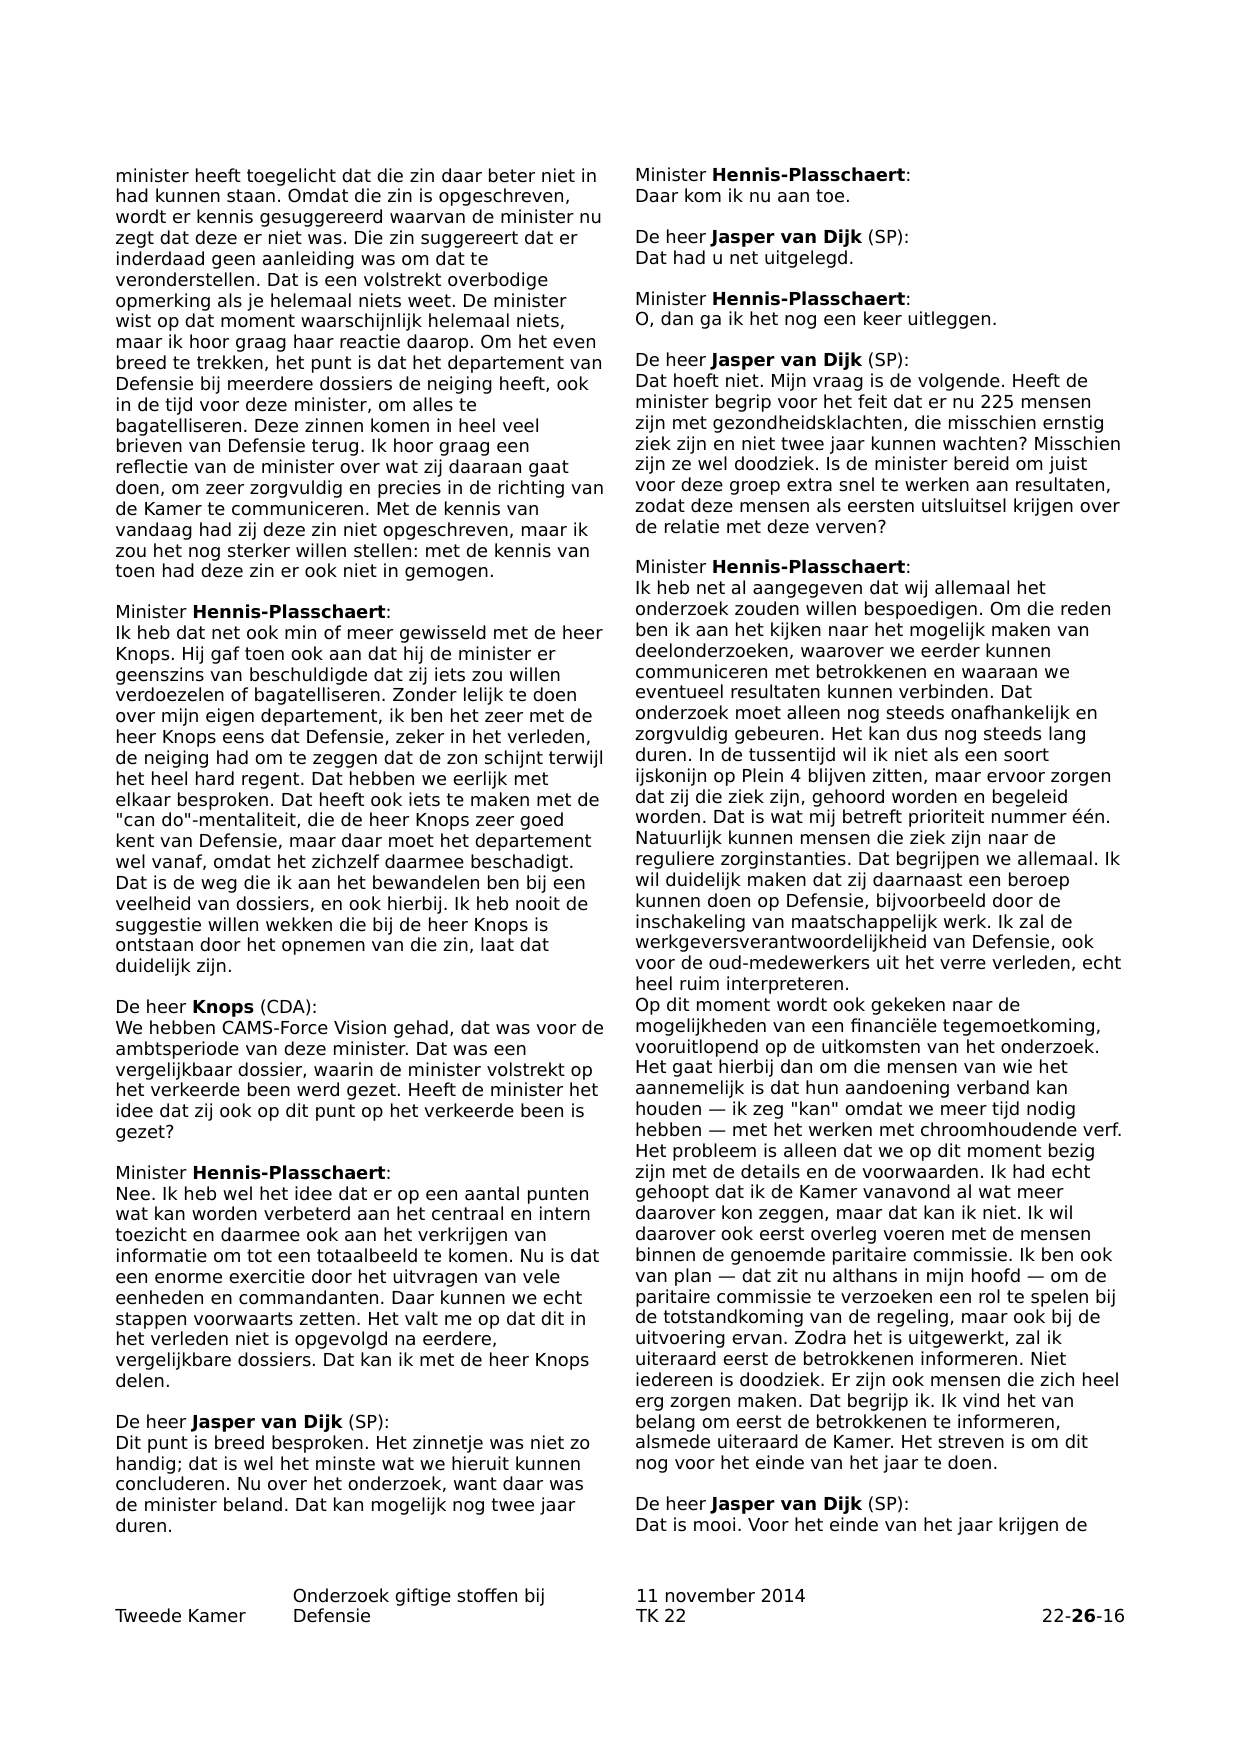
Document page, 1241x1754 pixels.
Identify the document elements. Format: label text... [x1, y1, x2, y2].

text Nee. Ik heb wel het idee dat er op een aantal punten wat kan worden verbeterd aan het centraal en intern toezicht en daarmee ook aan het verkrijgen van informatie om tot een totaalbeeld te komen. Nu is dat een enorme exercitie door het uitvragen van vele eenheden en commandanten. Daar kunnen we echt stappen voorwaarts zetten. Het valt me op dat dit in het verleden niet is opgevolgd na eerdere, vergelijkbare dossiers. Dat kan ik met de heer Knops delen. [115, 1183, 605, 1392]
text Dat had u net uitgelegd. [635, 248, 1125, 268]
text Ik heb dat net ook min of meer gewisseld met de heer Knops. Hij gaf toen ook aan dat hij de minister er geenszins van beschuldigde dat zij iets zou willen verdoezelen of bagatelliseren. Zonder lelijk te doen over mijn eigen departement, ik ben het zeer met de heer Knops eens dat Defensie, zeker in het verleden, de neiging had om te zeggen dat de zon schijnt terwijl het heel hard regent. Dat hebben we eerlijk met elkaar besproken. Dat heeft ook iets te maken met de "can do"-mentaliteit, die de heer Knops zeer goed kent van Defensie, maar daar moet het departement wel vanaf, omdat het zichzelf daarmee beschadigt. Dat is de weg die ik aan het bewandelen ben bij een veelheid van dossiers, en ook hierbij. Ik heb nooit de suggestie willen wekken die bij de heer Knops is ontstaan door het opnemen van die zin, laat dat duidelijk zijn. [115, 623, 605, 977]
text Ik heb net al aangegeven dat wij allemaal het onderzoek zouden willen bespoedigen. Om die reden ben ik aan het kijken naar het mogelijk maken van deelonderzoeken, waarover we eerder kunnen communiceren met betrokkenen en waaraan we eventueel resultaten kunnen verbinden. Dat onderzoek moet alleen nog steeds onafhankelijk en zorgvuldig gebeuren. Het kan dus nog steeds lang duren. In de tussentijd wil ik niet als een soort ijskonijn op Plein 4 blijven zitten, maar ervoor zorgen dat zij die ziek zijn, gehoord worden en begeleid worden. Dat is wat mij betreft prioriteit nummer één. Natuurlijk kunnen mensen die ziek zijn naar de reguliere zorginstanties. Dat begrijpen we allemaal. Ik wil duidelijk maken dat zij daarnaast een beroep kunnen doen op Defensie, bijvoorbeeld door de inschakeling van maatschappelijk werk. Ik zal de werkgeversverantwoordelijkheid van Defensie, ook voor de oud-medewerkers uit het verre verleden, echt heel ruim interpreteren. [635, 578, 1125, 995]
text De heer Jasper van Dijk (SP): [635, 350, 1125, 371]
text De heer Knops (CDA): [115, 997, 605, 1018]
text De heer Jasper van Dijk (SP): [115, 1412, 605, 1432]
text Dit punt is breed besproken. Het zinnetje was niet zo handig; dat is wel het minste wat we hieruit kunnen concluderen. Nu over het onderzoek, want daar was de minister beland. Dat kan mogelijk nog twee jaar duren. [115, 1432, 605, 1537]
text We hebben CAMS-Force Vision gehad, dat was voor de ambtsperiode van deze minister. Dat was een vergelijkbaar dossier, waarin de minister volstrekt op het verkeerde been werd gezet. Heeft de minister het idee dat zij ook op dit punt op het verkeerde been is gezet? [115, 1018, 605, 1143]
text Minister Hennis-Plasschaert: [635, 288, 1125, 309]
text Dat is mooi. Voor het einde van het jaar krijgen de [635, 1515, 1125, 1536]
text Minister Hennis-Plasschaert: [115, 602, 605, 623]
text O, dan ga ik het nog een keer uitleggen. [635, 309, 1125, 330]
text De heer Jasper van Dijk (SP): [635, 1494, 1125, 1515]
text De heer Jasper van Dijk (SP): [635, 227, 1125, 248]
text minister heeft toegelicht dat die zin daar beter niet in had kunnen staan. Omdat die zin is opgeschreven, wordt er kennis gesuggereerd waarvan de minister nu zegt dat deze er niet was. Die zin suggereert dat er inderdaad geen aanleiding was om dat te veronderstellen. Dat is een volstrekt overbodige opmerking als je helemaal niets weet. De minister wist op dat moment waarschijnlijk helemaal niets, maar ik hoor graag haar reactie daarop. Om het even breed te trekken, het punt is dat het departement van Defensie bij meerdere dossiers de neiging heeft, ook in de tijd voor deze minister, om alles te bagatelliseren. Deze zinnen komen in heel veel brieven van Defensie terug. Ik hoor graag een reflectie van de minister over wat zij daaraan gaat doen, om zeer zorgvuldig en precies in de richting van de Kamer te communiceren. Met de kennis van vandaag had zij deze zin niet opgeschreven, maar ik zou het nog sterker willen stellen: met de kennis van toen had deze zin er ook niet in gemogen. [115, 165, 605, 582]
text Daar kom ik nu aan toe. [635, 186, 1125, 207]
text Minister Hennis-Plasschaert: [115, 1163, 605, 1183]
text Dat hoeft niet. Mijn vraag is de volgende. Heeft de minister begrip voor het feit dat er nu 225 mensen zijn met gezondheidsklachten, die misschien ernstig ziek zijn en niet twee jaar kunnen wachten? Misschien zijn ze wel doodziek. Is de minister bereid om juist voor deze groep extra snel te werken aan resultaten, zodat deze mensen als eersten uitsluitsel krijgen over de relatie met deze verven? [635, 371, 1125, 537]
text Minister Hennis-Plasschaert: [635, 165, 1125, 186]
text Op dit moment wordt ook gekeken naar de mogelijkheden van een financiële tegemoetkoming, vooruitlopend op de uitkomsten van het onderzoek. Het gaat hierbij dan om die mensen van wie het aannemelijk is dat hun aandoening verband kan houden — ik zeg "kan" omdat we meer tijd nodig hebben — met het werken met chroomhoudende verf. Het probleem is alleen dat we op dit moment bezig zijn met de details en de voorwaarden. Ik had echt gehoopt dat ik de Kamer vanavond al wat meer daarover kon zeggen, maar dat kan ik niet. Ik wil daarover ook eerst overleg voeren met de mensen binnen de genoemde paritaire commissie. Ik ben ook van plan — dat zit nu althans in mijn hoofd — om de paritaire commissie te verzoeken een rol te spelen bij de totstandkoming van de regeling, maar ook bij de uitvoering ervan. Zodra het is uitgewerkt, zal ik uiteraard eerst de betrokkenen informeren. Niet iedereen is doodziek. Er zijn ook mensen die zich heel erg zorgen maken. Dat begrijp ik. Ik vind het van belang om eerst de betrokkenen te informeren, alsmede uiteraard de Kamer. Het streven is om dit nog voor het einde van het jaar te doen. [635, 995, 1125, 1474]
text Minister Hennis-Plasschaert: [635, 557, 1125, 578]
